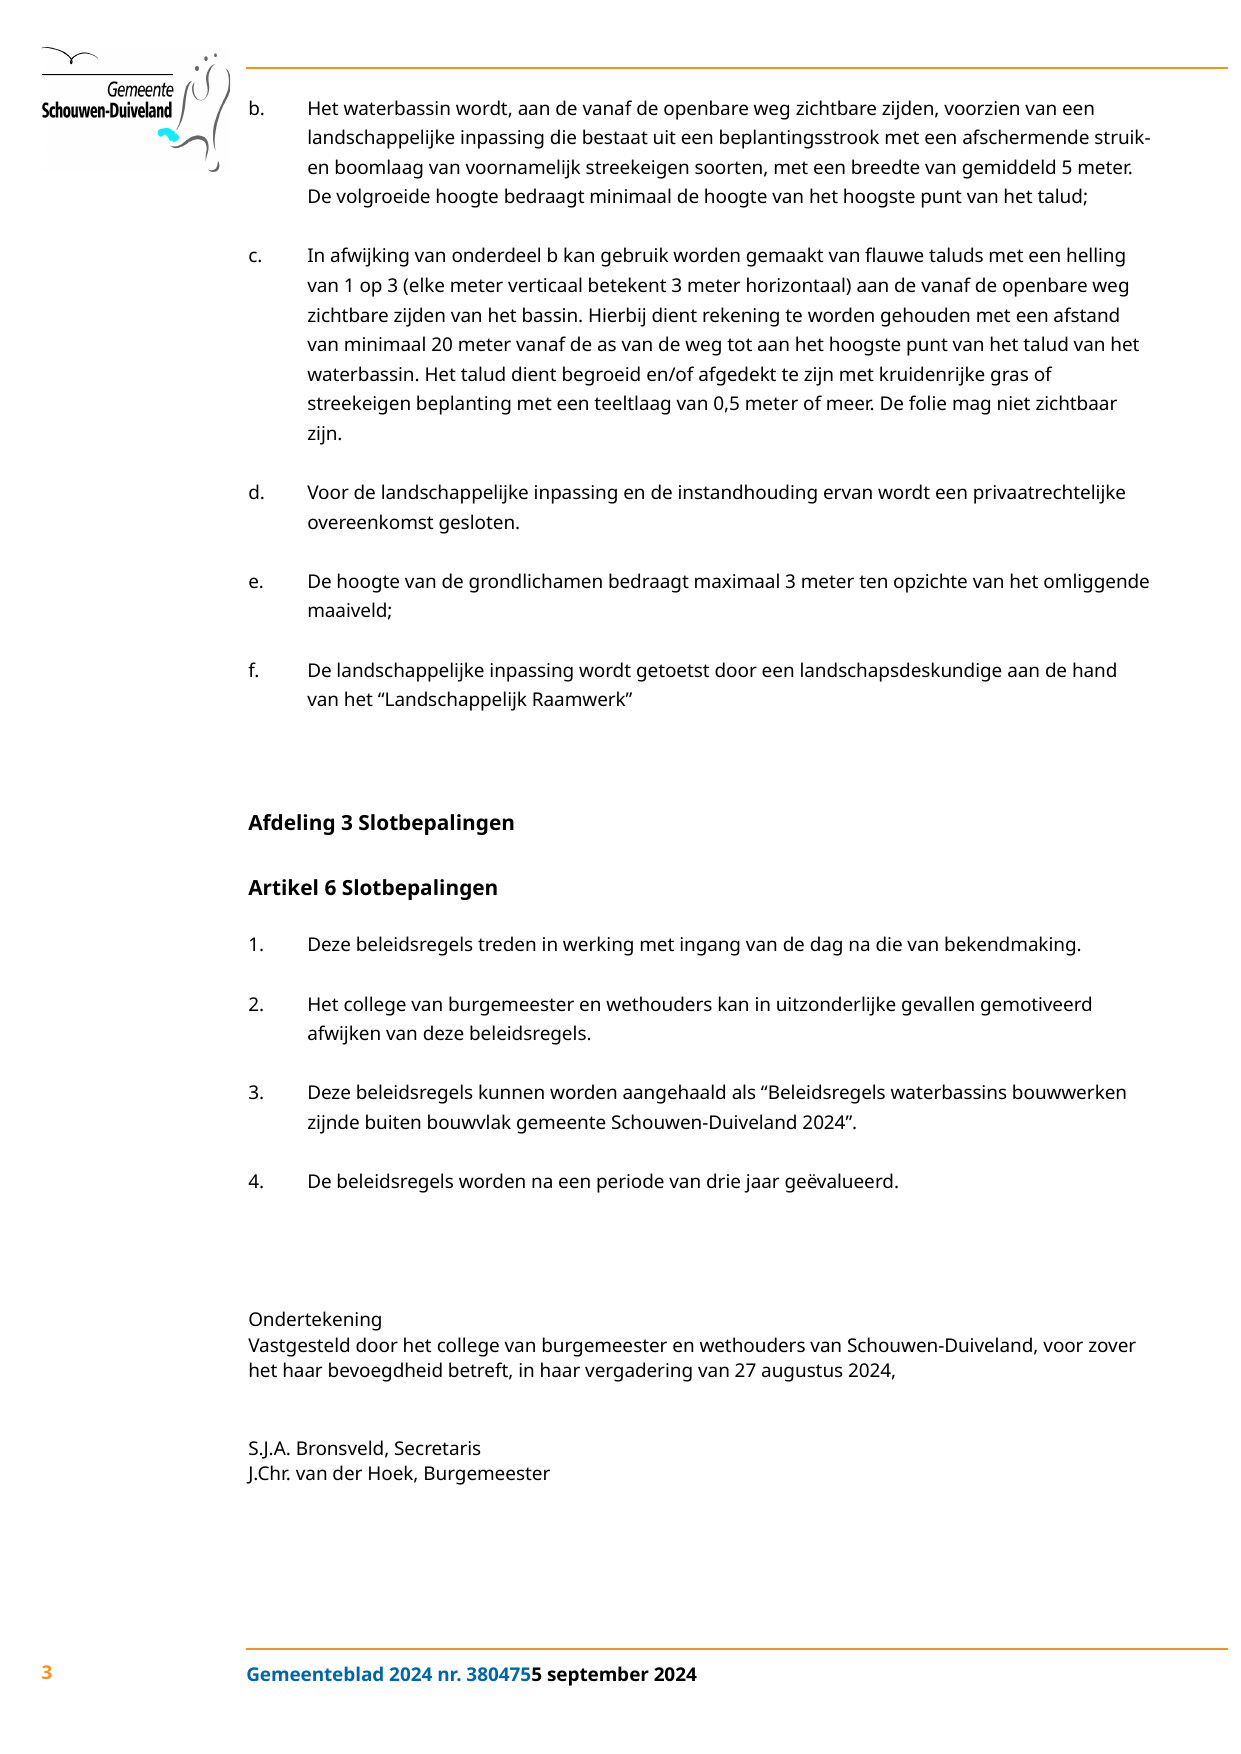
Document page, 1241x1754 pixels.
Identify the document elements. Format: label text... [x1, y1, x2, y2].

text Ondertekening [248, 1306, 1152, 1332]
list De beleidsregels worden na een periode van drie jaar geëvalueerd. [248, 1168, 1152, 1194]
picture [41, 47, 231, 172]
list Het waterbassin wordt, aan de vanaf de openbare weg zichtbare zijden, voorzien van een landschappelijke inpassing die bestaat uit een beplantingsstrook met een afschermende struik- en boomlaag van voornamelijk streekeigen soorten, met een breedte van gemiddeld 5 meter. De volgroeide hoogte bedraagt minimaal de hoogte van het hoogste punt van het talud; [248, 95, 1152, 209]
list Voor de landschappelijke inpassing en de instandhouding ervan wordt een privaatrechtelijke overeenkomst gesloten. [248, 479, 1152, 535]
text S.J.A. Bronsveld, Secretaris [248, 1435, 1152, 1461]
list Het college van burgemeester en wethouders kan in uitzonderlijke gevallen gemotiveerd afwijken van deze beleidsregels. [248, 991, 1152, 1046]
list Deze beleidsregels kunnen worden aangehaald als “Beleidsregels waterbassins bouwwerken zijnde buiten bouwvlak gemeente Schouwen-Duiveland 2024”. [248, 1079, 1152, 1135]
text J.Chr. van der Hoek, Burgemeester [248, 1461, 1152, 1486]
text Afdeling 3 Slotbepalingen [248, 808, 1152, 837]
list De hoogte van de grondlichamen bedraagt maximaal 3 meter ten opzichte van het omliggende maaiveld; [248, 568, 1152, 623]
text Artikel 6 Slotbepalingen [248, 873, 1152, 902]
list In afwijking van onderdeel b kan gebruik worden gemaakt van flauwe taluds met een helling van 1 op 3 (elke meter verticaal betekent 3 meter horizontaal) aan de vanaf de openbare weg zichtbare zijden van het bassin. Hierbij dient rekening te worden gehouden met een afstand van minimaal 20 meter vanaf de as van de weg tot aan het hoogste punt van het talud van het waterbassin. Het talud dient begroeid en/of afgedekt te zijn met kruidenrijke gras of streekeigen beplanting met een teeltlaag van 0,5 meter of meer. De folie mag niet zichtbaar zijn. [248, 243, 1152, 446]
list Deze beleidsregels treden in werking met ingang van de dag na die van bekendmaking. [248, 932, 1152, 957]
text Vastgesteld door het college van burgemeester en wethouders van Schouwen-Duiveland, voor zover het haar bevoegdheid betreft, in haar vergadering van 27 augustus 2024, [248, 1332, 1152, 1383]
list De landschappelijke inpassing wordt getoetst door een landschapsdeskundige aan de hand van het “Landschappelijk Raamwerk” [248, 657, 1152, 712]
